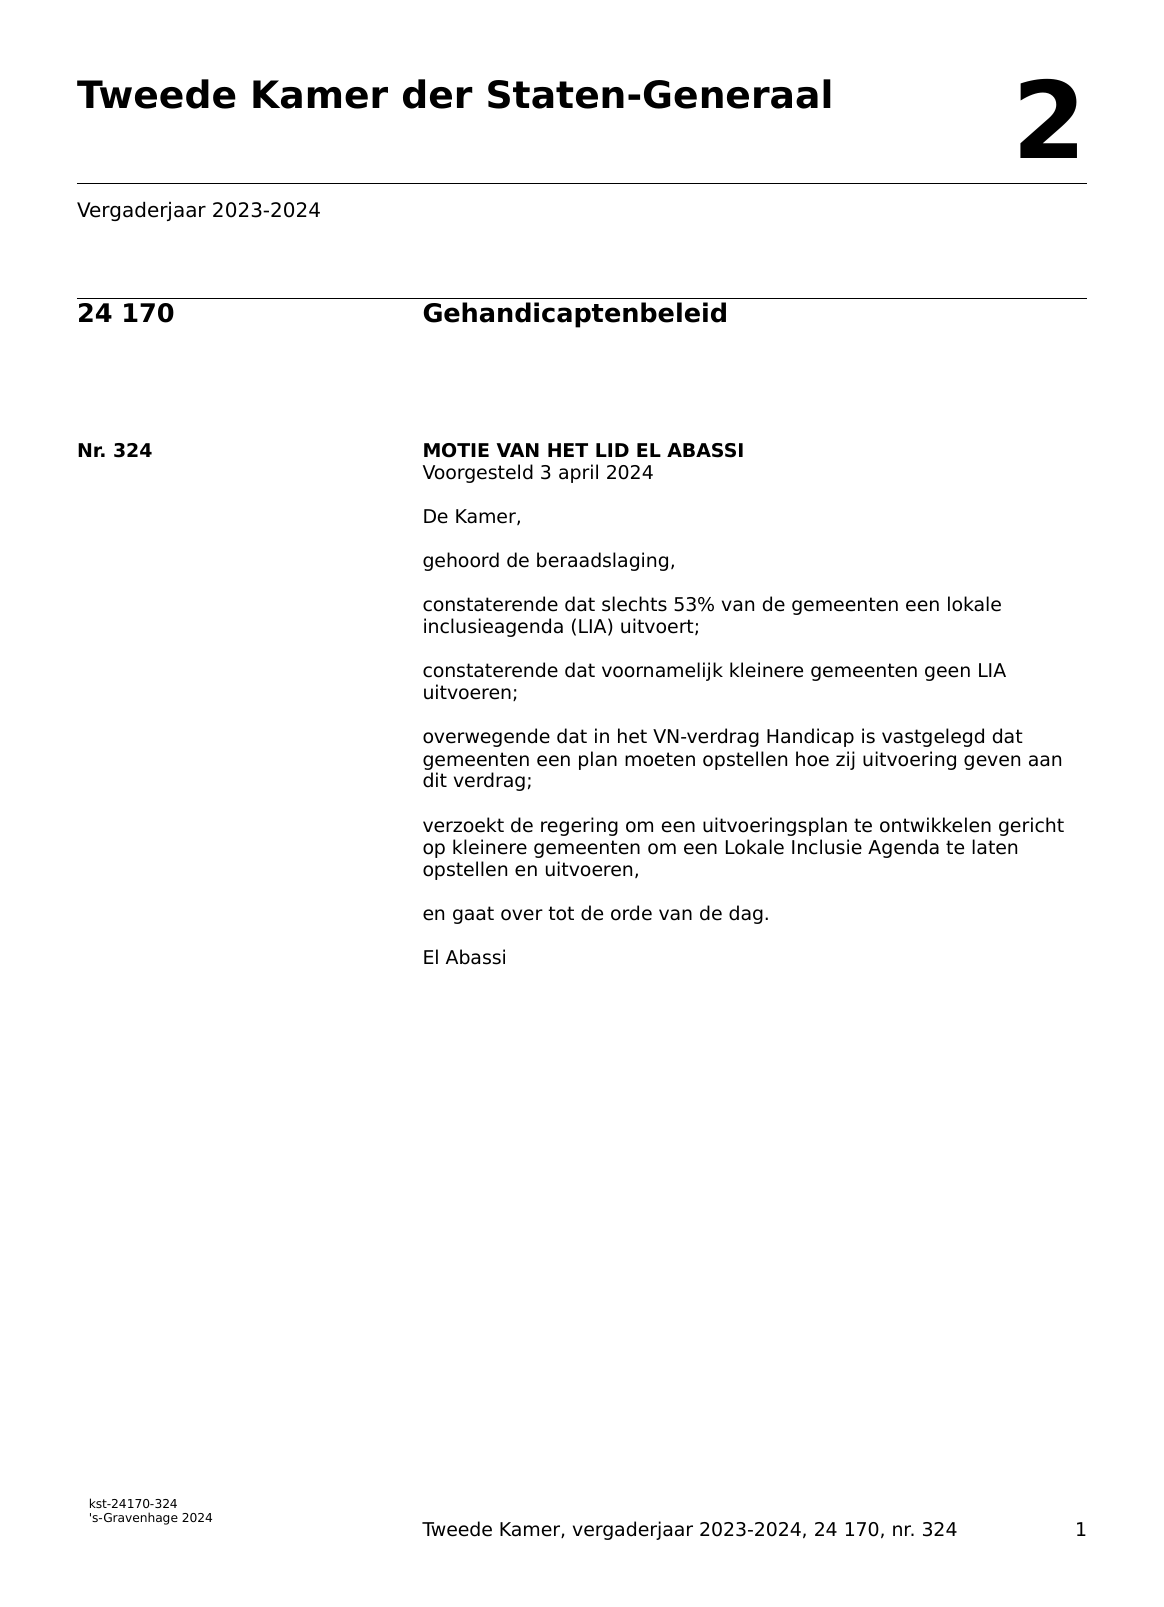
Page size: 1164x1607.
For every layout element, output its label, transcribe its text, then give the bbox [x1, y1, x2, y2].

text gehoord de beraadslaging, [422, 550, 1087, 572]
text en gaat over tot de orde van de dag. [422, 903, 1087, 925]
subtitle 24 170 Gehandicaptenbeleid [77, 299, 1087, 329]
text constaterende dat voornamelijk kleinere gemeenten geen LIA uitvoeren; [422, 660, 1087, 704]
text Voorgesteld 3 april 2024 [422, 462, 1087, 484]
subtitle Nr. 324 MOTIE VAN HET LID EL ABASSI [77, 440, 1087, 462]
text De Kamer, [422, 506, 1087, 528]
table_header 2 [886, 59, 1087, 183]
table_header Tweede Kamer der Staten-Generaal [77, 59, 886, 183]
text El Abassi [422, 947, 1087, 969]
text 's-Gravenhage 2024 [88, 1511, 323, 1525]
text verzoekt de regering om een uitvoeringsplan te ontwikkelen gericht op kleinere gemeenten om een Lokale Inclusie Agenda te laten opstellen en uitvoeren, [422, 814, 1087, 881]
text constaterende dat slechts 53% van de gemeenten een lokale inclusieagenda (LIA) uitvoert; [422, 594, 1087, 638]
table_cell Vergaderjaar 2023-2024 [77, 184, 1087, 298]
text overwegende dat in het VN-verdrag Handicap is vastgelegd dat gemeenten een plan moeten opstellen hoe zij uitvoering geven aan dit verdrag; [422, 726, 1087, 792]
text kst-24170-324 [88, 1497, 323, 1511]
